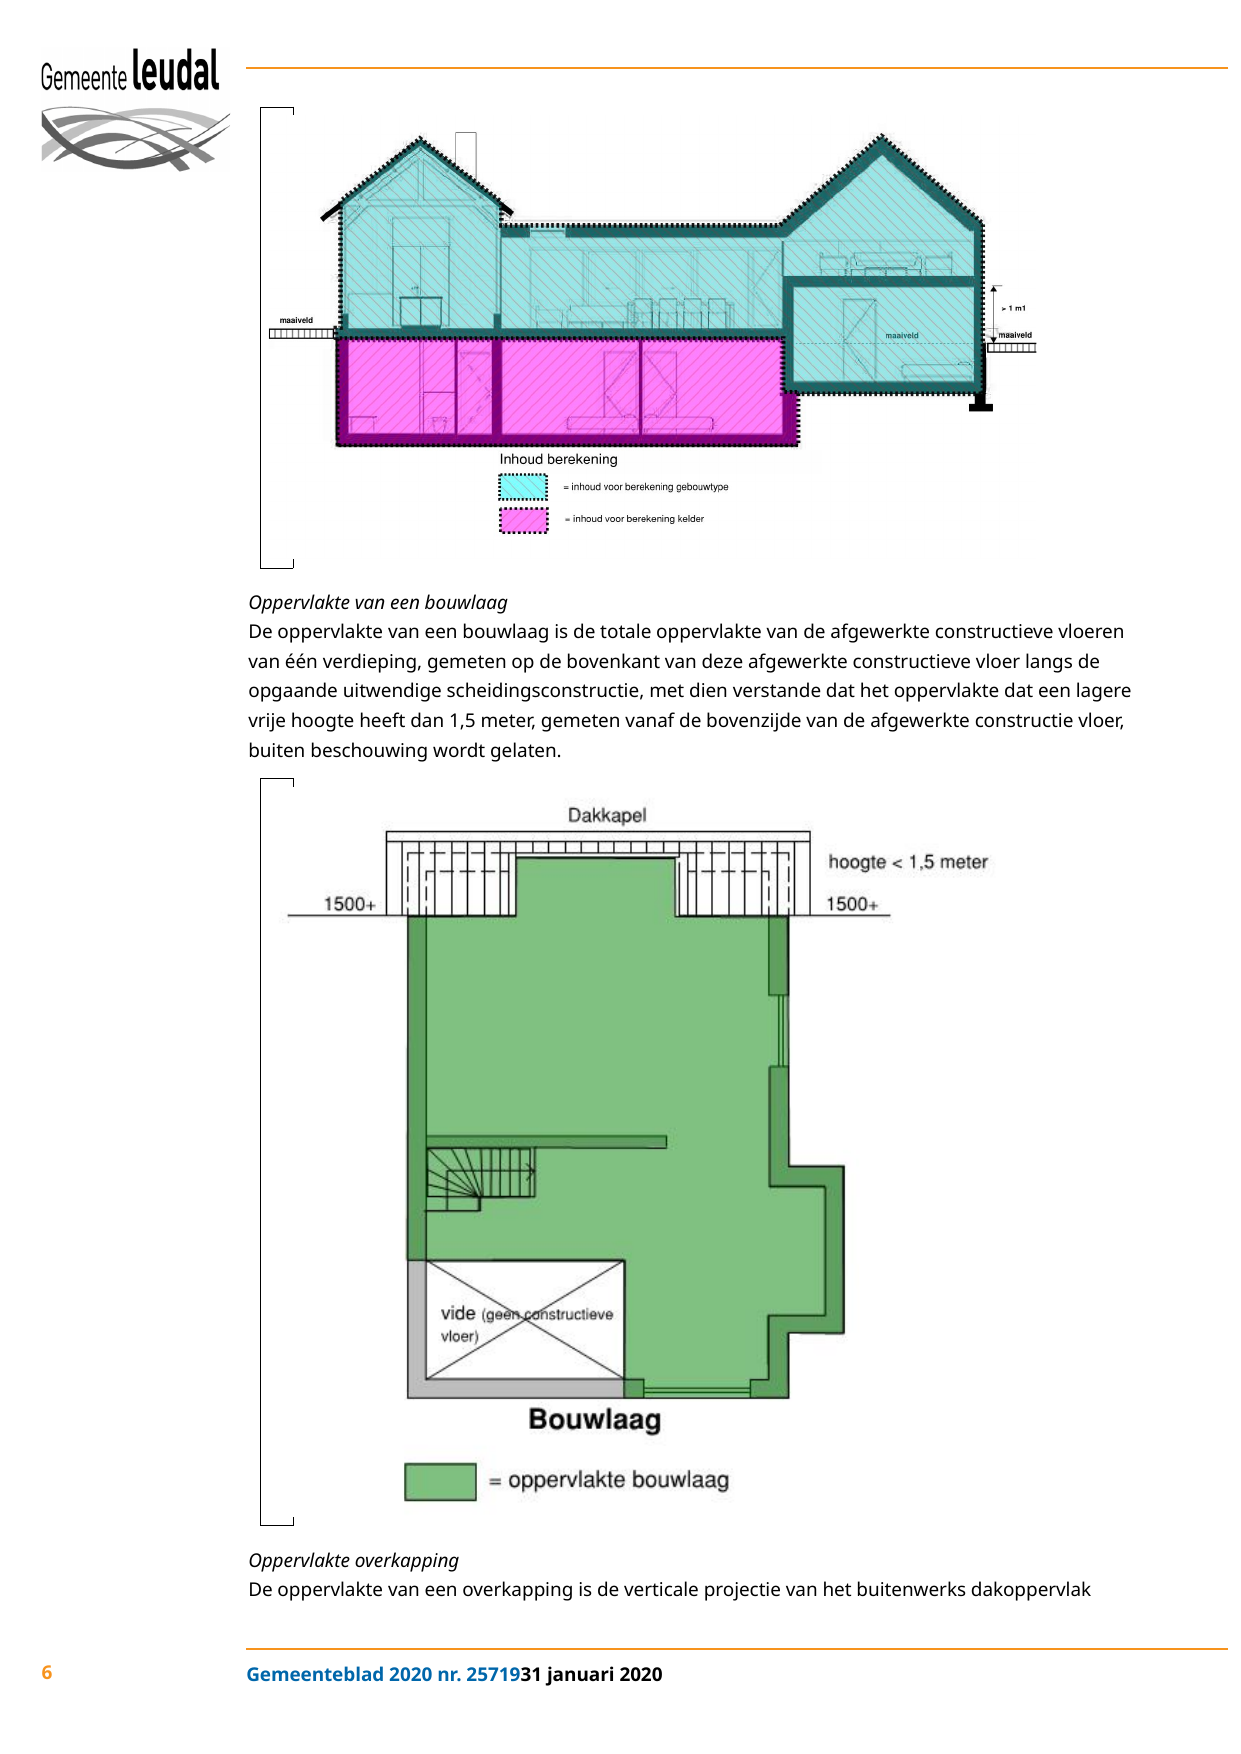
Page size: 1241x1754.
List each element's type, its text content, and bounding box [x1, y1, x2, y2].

text De oppervlakte van een overkapping is de verticale projectie van het buitenwerks dakoppervlak [248, 1576, 1152, 1602]
picture [268, 115, 1037, 559]
text Oppervlakte overkapping [248, 1547, 1152, 1573]
picture [268, 787, 1037, 1517]
picture [41, 47, 231, 172]
text De oppervlakte van een bouwlaag is de totale oppervlakte van de afgewerkte constructieve vloeren van één verdieping, gemeten op de bovenkant van deze afgewerkte constructieve vloer langs de opgaande uitwendige scheidingsconstructie, met dien verstande dat het oppervlakte dat een lagere vrije hoogte heeft dan 1,5 meter, gemeten vanaf de bovenzijde van de afgewerkte constructie vloer, buiten beschouwing wordt gelaten. [248, 618, 1152, 762]
text Oppervlakte van een bouwlaag [248, 589, 1152, 614]
